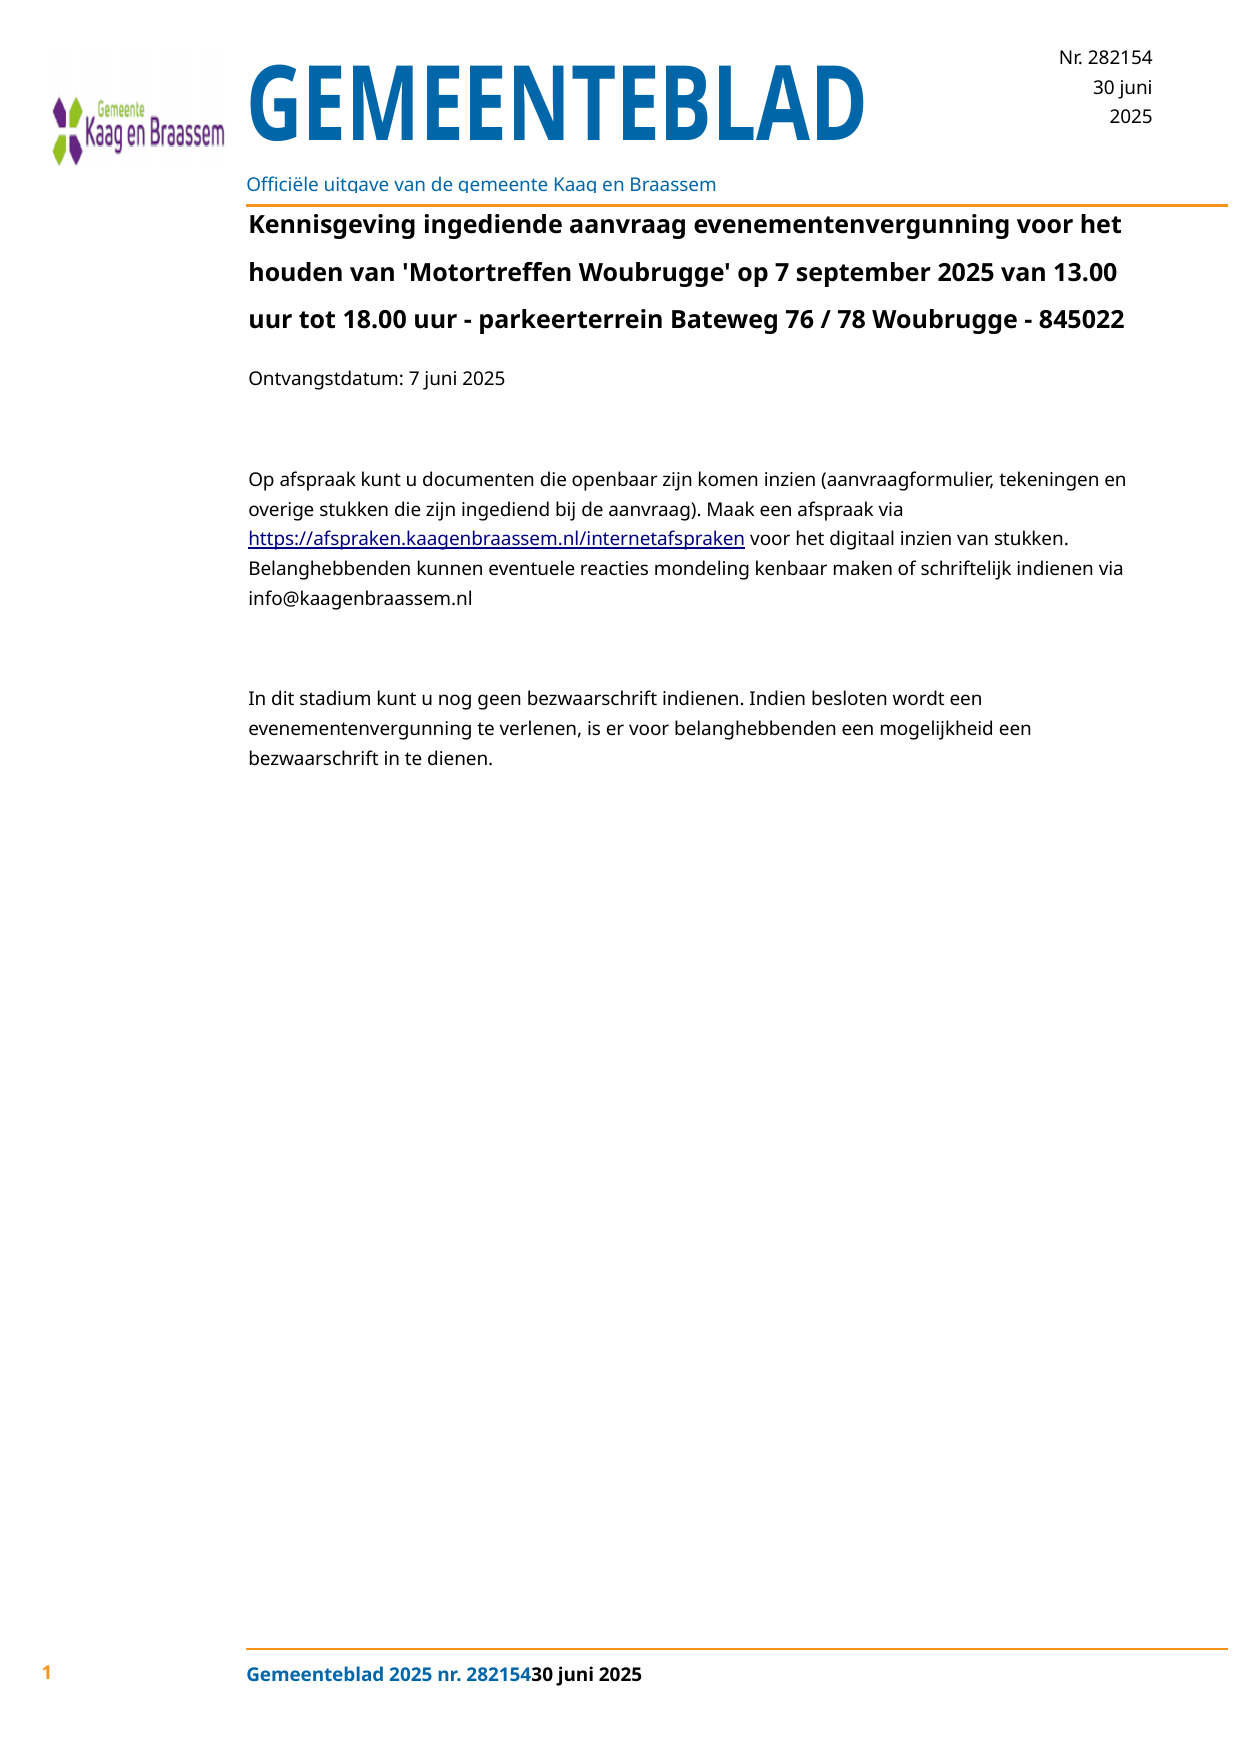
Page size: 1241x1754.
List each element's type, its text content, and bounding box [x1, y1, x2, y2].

text Kennisgeving ingediende aanvraag evenementenvergunning voor het houden van 'Motortreffen Woubrugge' op 7 september 2025 van 13.00 uur tot 18.00 uur - parkeerterrein Bateweg 76 / 78 Woubrugge - 845022 [248, 207, 1152, 336]
text In dit stadium kunt u nog geen bezwaarschrift indienen. Indien besloten wordt een evenementenvergunning te verlenen, is er voor belanghebbenden een mogelijkheid een bezwaarschrift in te dienen. [248, 686, 1152, 770]
text Ontvangstdatum: 7 juni 2025 [248, 366, 1152, 391]
text Op afspraak kunt u documenten die openbaar zijn komen inzien (aanvraagformulier, tekeningen en overige stukken die zijn ingediend bij de aanvraag). Maak een afspraak via https://afspraken.kaagenbraassem.nl/internetafspraken voor het digitaal inzien van stukken. Belanghebbenden kunnen eventuele reacties mondeling kenbaar maken of schriftelijk indienen via info@kaagenbraassem.nl [248, 466, 1152, 610]
picture [41, 47, 231, 172]
